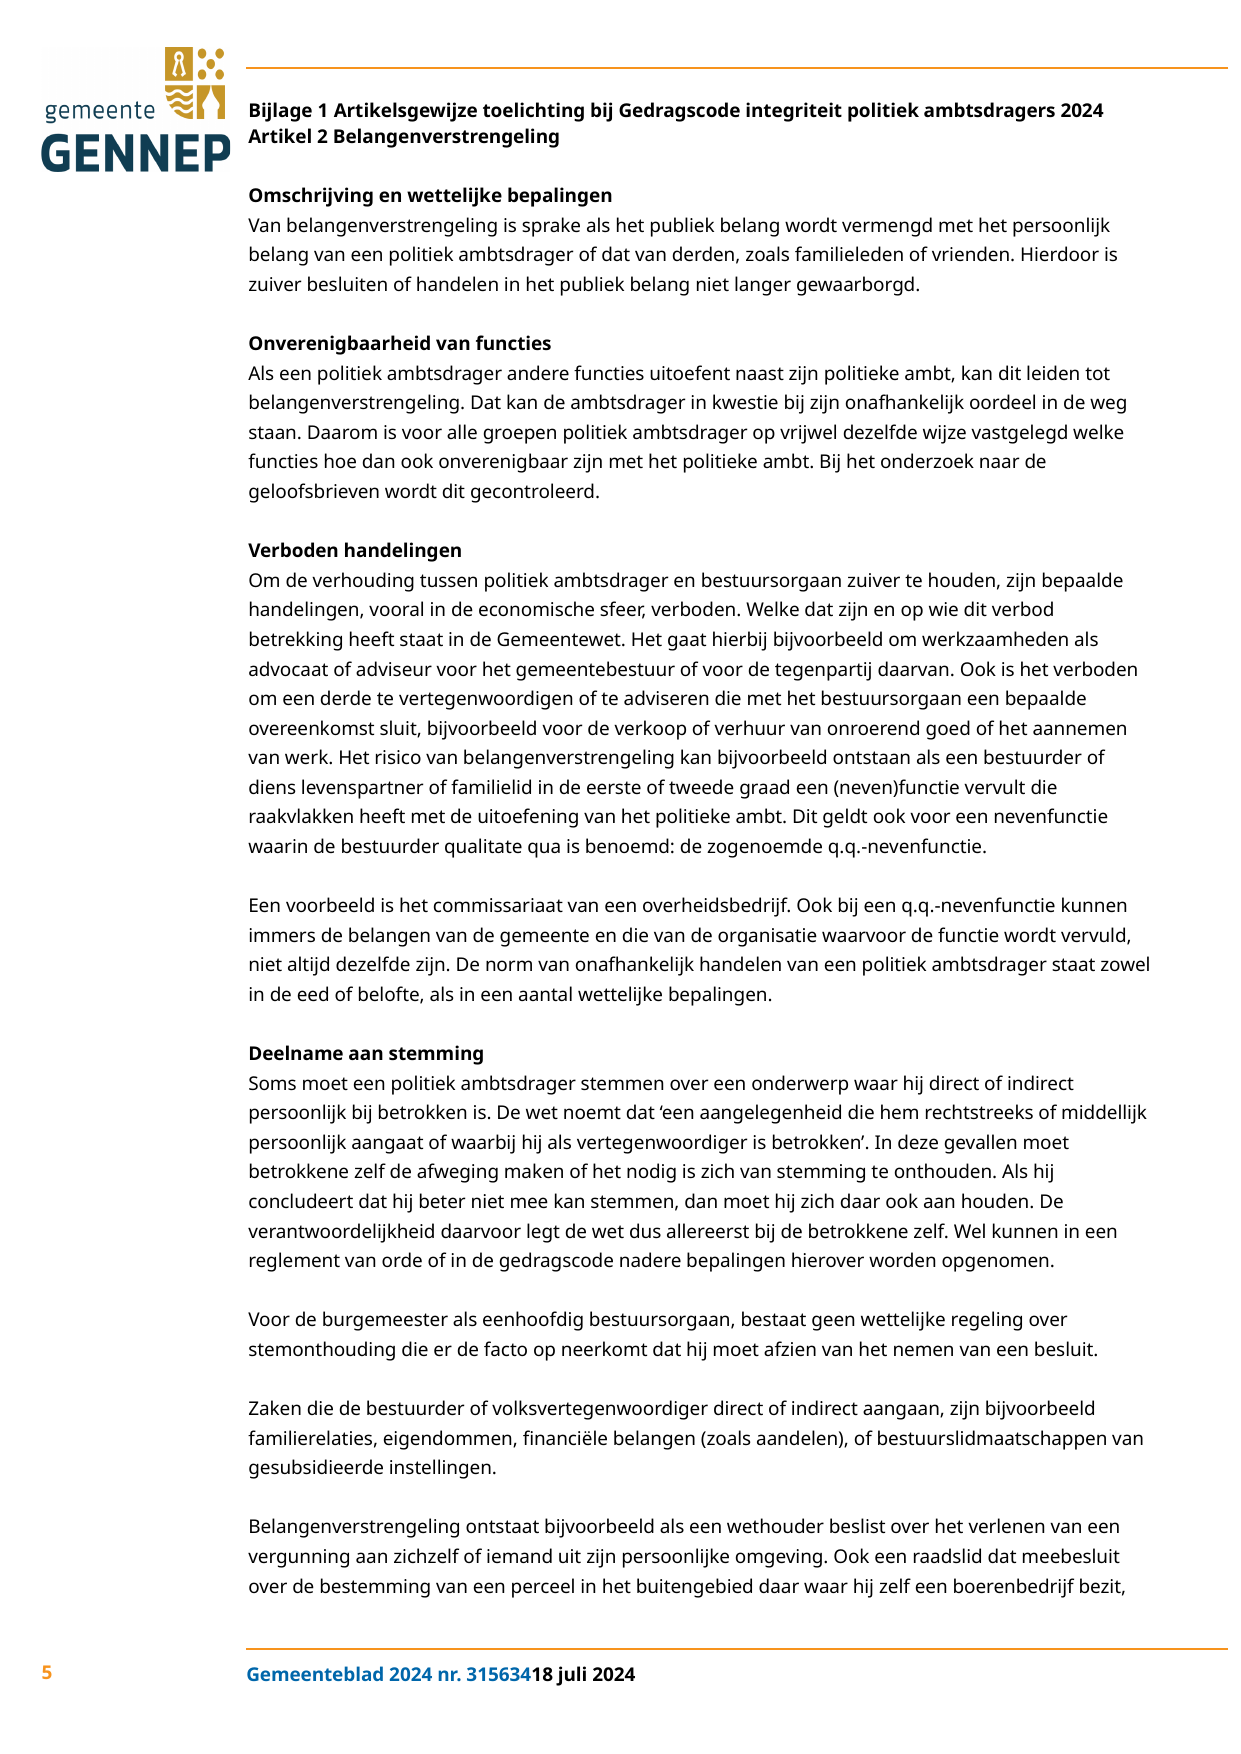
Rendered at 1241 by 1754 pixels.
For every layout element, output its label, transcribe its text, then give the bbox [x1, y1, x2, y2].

text Een voorbeeld is het commissariaat van een overheidsbedrijf. Ook bij een q.q.-nevenfunctie kunnen immers de belangen van de gemeente en die van de organisatie waarvoor de functie wordt vervuld, niet altijd dezelfde zijn. De norm van onafhankelijk handelen van een politiek ambtsdrager staat zowel in de eed of belofte, als in een aantal wettelijke bepalingen. [248, 892, 1152, 1007]
text Als een politiek ambtsdrager andere functies uitoefent naast zijn politieke ambt, kan dit leiden tot belangenverstrengeling. Dat kan de ambtsdrager in kwestie bij zijn onafhankelijk oordeel in de weg staan. Daarom is voor alle groepen politiek ambtsdrager op vrijwel dezelfde wijze vastgelegd welke functies hoe dan ook onverenigbaar zijn met het politieke ambt. Bij het onderzoek naar de geloofsbrieven wordt dit gecontroleerd. [248, 360, 1152, 504]
text Zaken die de bestuurder of volksvertegenwoordiger direct of indirect aangaan, zijn bijvoorbeeld familierelaties, eigendommen, financiële belangen (zoals aandelen), of bestuurslidmaatschappen van gesubsidieerde instellingen. [248, 1395, 1152, 1480]
picture [41, 47, 231, 172]
text Om de verhouding tussen politiek ambtsdrager en bestuursorgaan zuiver te houden, zijn bepaalde handelingen, vooral in de economische sfeer, verboden. Welke dat zijn en op wie dit verbod betrekking heeft staat in de Gemeentewet. Het gaat hierbij bijvoorbeeld om werkzaamheden als advocaat of adviseur voor het gemeentebestuur of voor de tegenpartij daarvan. Ook is het verboden om een derde te vertegenwoordigen of te adviseren die met het bestuursorgaan een bepaalde overeenkomst sluit, bijvoorbeeld voor de verkoop of verhuur van onroerend goed of het aannemen van werk. Het risico van belangenverstrengeling kan bijvoorbeeld ontstaan als een bestuurder of diens levenspartner of familielid in de eerste of tweede graad een (neven)functie vervult die raakvlakken heeft met de uitoefening van het politieke ambt. Dit geldt ook voor een nevenfunctie waarin de bestuurder qualitate qua is benoemd: de zogenoemde q.q.-nevenfunctie. [248, 567, 1152, 859]
text Onverenigbaarheid van functies [248, 330, 1152, 356]
text Verboden handelingen [248, 537, 1152, 563]
text Voor de burgemeester als eenhoofdig bestuursorgaan, bestaat geen wettelijke regeling over stemonthouding die er de facto op neerkomt dat hij moet afzien van het nemen van een besluit. [248, 1307, 1152, 1362]
text Belangenverstrengeling ontstaat bijvoorbeeld als een wethouder beslist over het verlenen van een vergunning aan zichzelf of iemand uit zijn persoonlijke omgeving. Ook een raadslid dat meebesluit over de bestemming van een perceel in het buitengebied daar waar hij zelf een boerenbedrijf bezit, [248, 1514, 1152, 1599]
text Omschrijving en wettelijke bepalingen [248, 182, 1152, 208]
text Soms moet een politiek ambtsdrager stemmen over een onderwerp waar hij direct of indirect persoonlijk bij betrokken is. De wet noemt dat ‘een aangelegenheid die hem rechtstreeks of middellijk persoonlijk aangaat of waarbij hij als vertegenwoordiger is betrokken’. In deze gevallen moet betrokkene zelf de afweging maken of het nodig is zich van stemming te onthouden. Als hij concludeert dat hij beter niet mee kan stemmen, dan moet hij zich daar ook aan houden. De verantwoordelijkheid daarvoor legt de wet dus allereerst bij de betrokkene zelf. Wel kunnen in een reglement van orde of in de gedragscode nadere bepalingen hierover worden opgenomen. [248, 1070, 1152, 1273]
text Van belangenverstrengeling is sprake als het publiek belang wordt vermengd met het persoonlijk belang van een politiek ambtsdrager of dat van derden, zoals familieleden of vrienden. Hierdoor is zuiver besluiten of handelen in het publiek belang niet langer gewaarborgd. [248, 212, 1152, 297]
text Bijlage 1 Artikelsgewijze toelichting bij Gedragscode integriteit politiek ambtsdragers 2024 [248, 95, 1152, 123]
text Deelname aan stemming [248, 1040, 1152, 1066]
text Artikel 2 Belangenverstrengeling [248, 123, 1152, 149]
